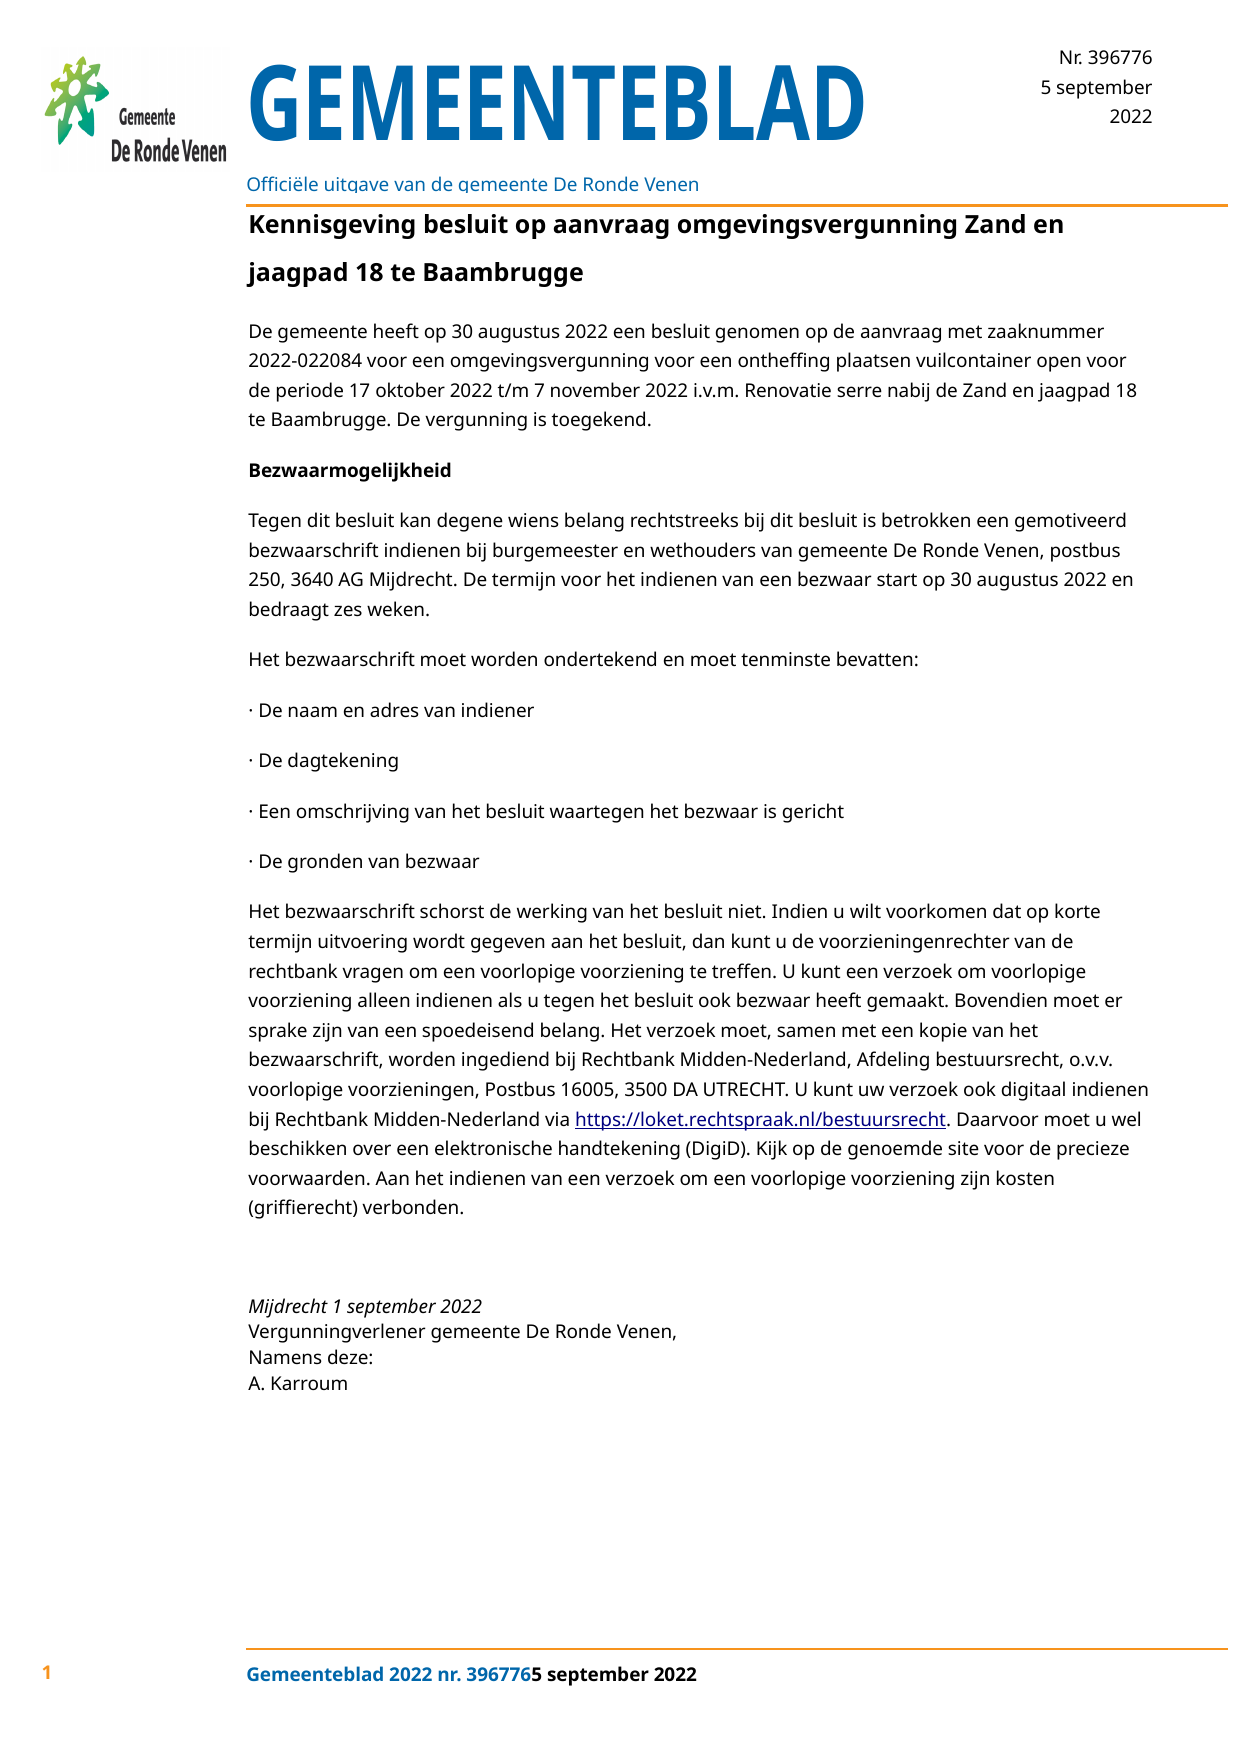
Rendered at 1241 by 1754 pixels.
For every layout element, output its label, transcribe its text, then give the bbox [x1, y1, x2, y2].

text · De gronden van bezwaar [248, 848, 1152, 874]
text De gemeente heeft op 30 augustus 2022 een besluit genomen op de aanvraag met zaaknummer 2022-022084 voor een omgevingsvergunning voor een ontheffing plaatsen vuilcontainer open voor de periode 17 oktober 2022 t/m 7 november 2022 i.v.m. Renovatie serre nabij de Zand en jaagpad 18 te Baambrugge. De vergunning is toegekend. [248, 318, 1152, 432]
text Namens deze: [248, 1344, 1152, 1370]
text A. Karroum [248, 1370, 1152, 1396]
text Vergunningverlener gemeente De Ronde Venen, [248, 1318, 1152, 1344]
text Het bezwaarschrift schorst de werking van het besluit niet. Indien u wilt voorkomen dat op korte termijn uitvoering wordt gegeven aan het besluit, dan kunt u de voorzieningenrechter van de rechtbank vragen om een voorlopige voorziening te treffen. U kunt een verzoek om voorlopige voorziening alleen indienen als u tegen het besluit ook bezwaar heeft gemaakt. Bovendien moet er sprake zijn van een spoedeisend belang. Het verzoek moet, samen met een kopie van het bezwaarschrift, worden ingediend bij Rechtbank Midden-Nederland, Afdeling bestuursrecht, o.v.v. voorlopige voorzieningen, Postbus 16005, 3500 DA UTRECHT. U kunt uw verzoek ook digitaal indienen bij Rechtbank Midden-Nederland via https://loket.rechtspraak.nl/bestuursrecht. Daarvoor moet u wel beschikken over een elektronische handtekening (DigiD). Kijk op de genoemde site voor de precieze voorwaarden. Aan het indienen van een verzoek om een voorlopige voorziening zijn kosten (griffierecht) verbonden. [248, 899, 1152, 1220]
text Mijdrecht 1 september 2022 [248, 1293, 1152, 1318]
text Tegen dit besluit kan degene wiens belang rechtstreeks bij dit besluit is betrokken een gemotiveerd bezwaarschrift indienen bij burgemeester en wethouders van gemeente De Ronde Venen, postbus 250, 3640 AG Mijdrecht. De termijn voor het indienen van een bezwaar start op 30 augustus 2022 en bedraagt zes weken. [248, 507, 1152, 622]
text Bezwaarmogelijkheid [248, 457, 1152, 483]
text · Een omschrijving van het besluit waartegen het bezwaar is gericht [248, 798, 1152, 824]
text · De naam en adres van indiener [248, 697, 1152, 723]
text Het bezwaarschrift moet worden ondertekend en moet tenminste bevatten: [248, 647, 1152, 672]
text Kennisgeving besluit op aanvraag omgevingsvergunning Zand en jaagpad 18 te Baambrugge [248, 207, 1152, 288]
text · De dagtekening [248, 747, 1152, 773]
picture [41, 47, 231, 172]
